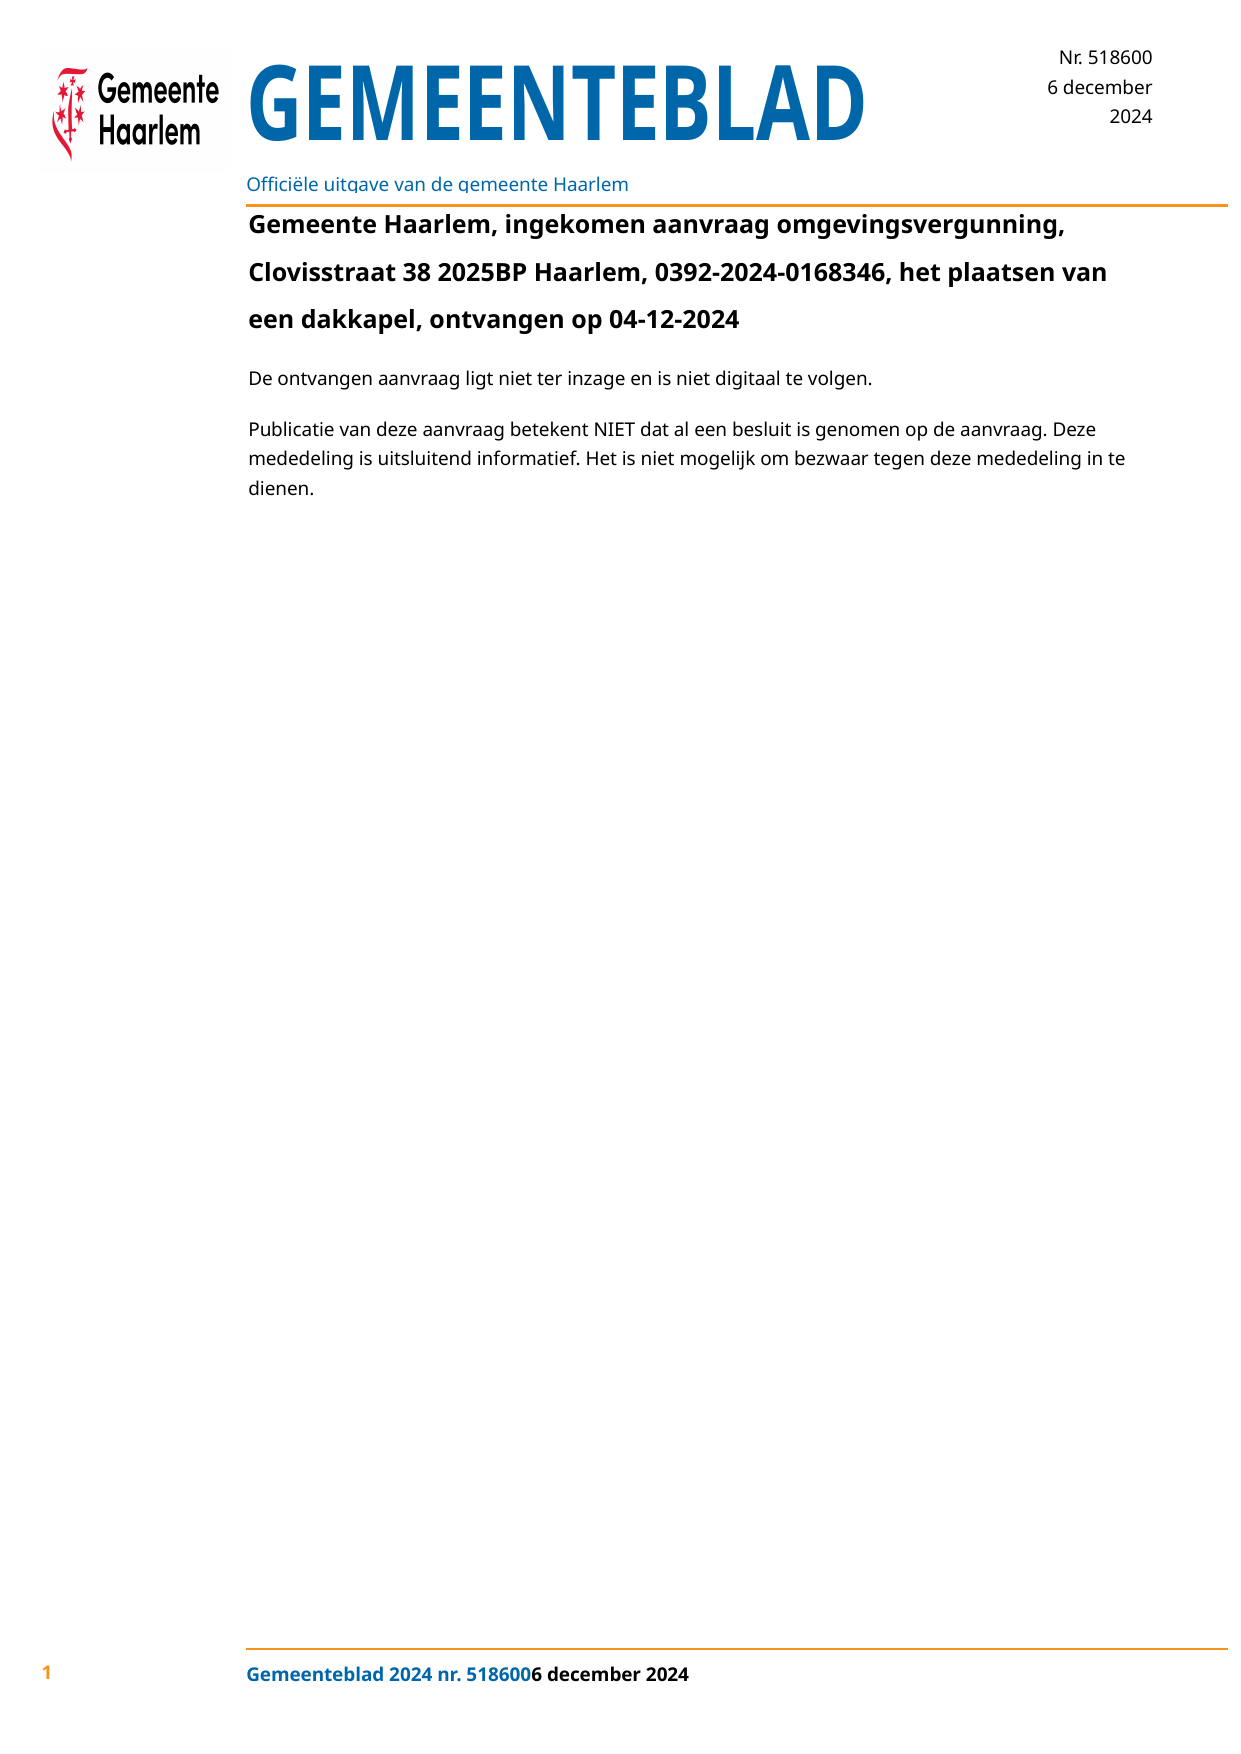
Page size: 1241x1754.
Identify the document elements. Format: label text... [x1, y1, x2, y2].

text Publicatie van deze aanvraag betekent NIET dat al een besluit is genomen op de aanvraag. Deze mededeling is uitsluitend informatief. Het is niet mogelijk om bezwaar tegen deze mededeling in te dienen. [248, 416, 1152, 501]
text Gemeente Haarlem, ingekomen aanvraag omgevingsvergunning, Clovisstraat 38 2025BP Haarlem, 0392-2024-0168346, het plaatsen van een dakkapel, ontvangen op 04-12-2024 [248, 207, 1152, 336]
text De ontvangen aanvraag ligt niet ter inzage en is niet digitaal te volgen. [248, 366, 1152, 391]
picture [41, 47, 231, 172]
